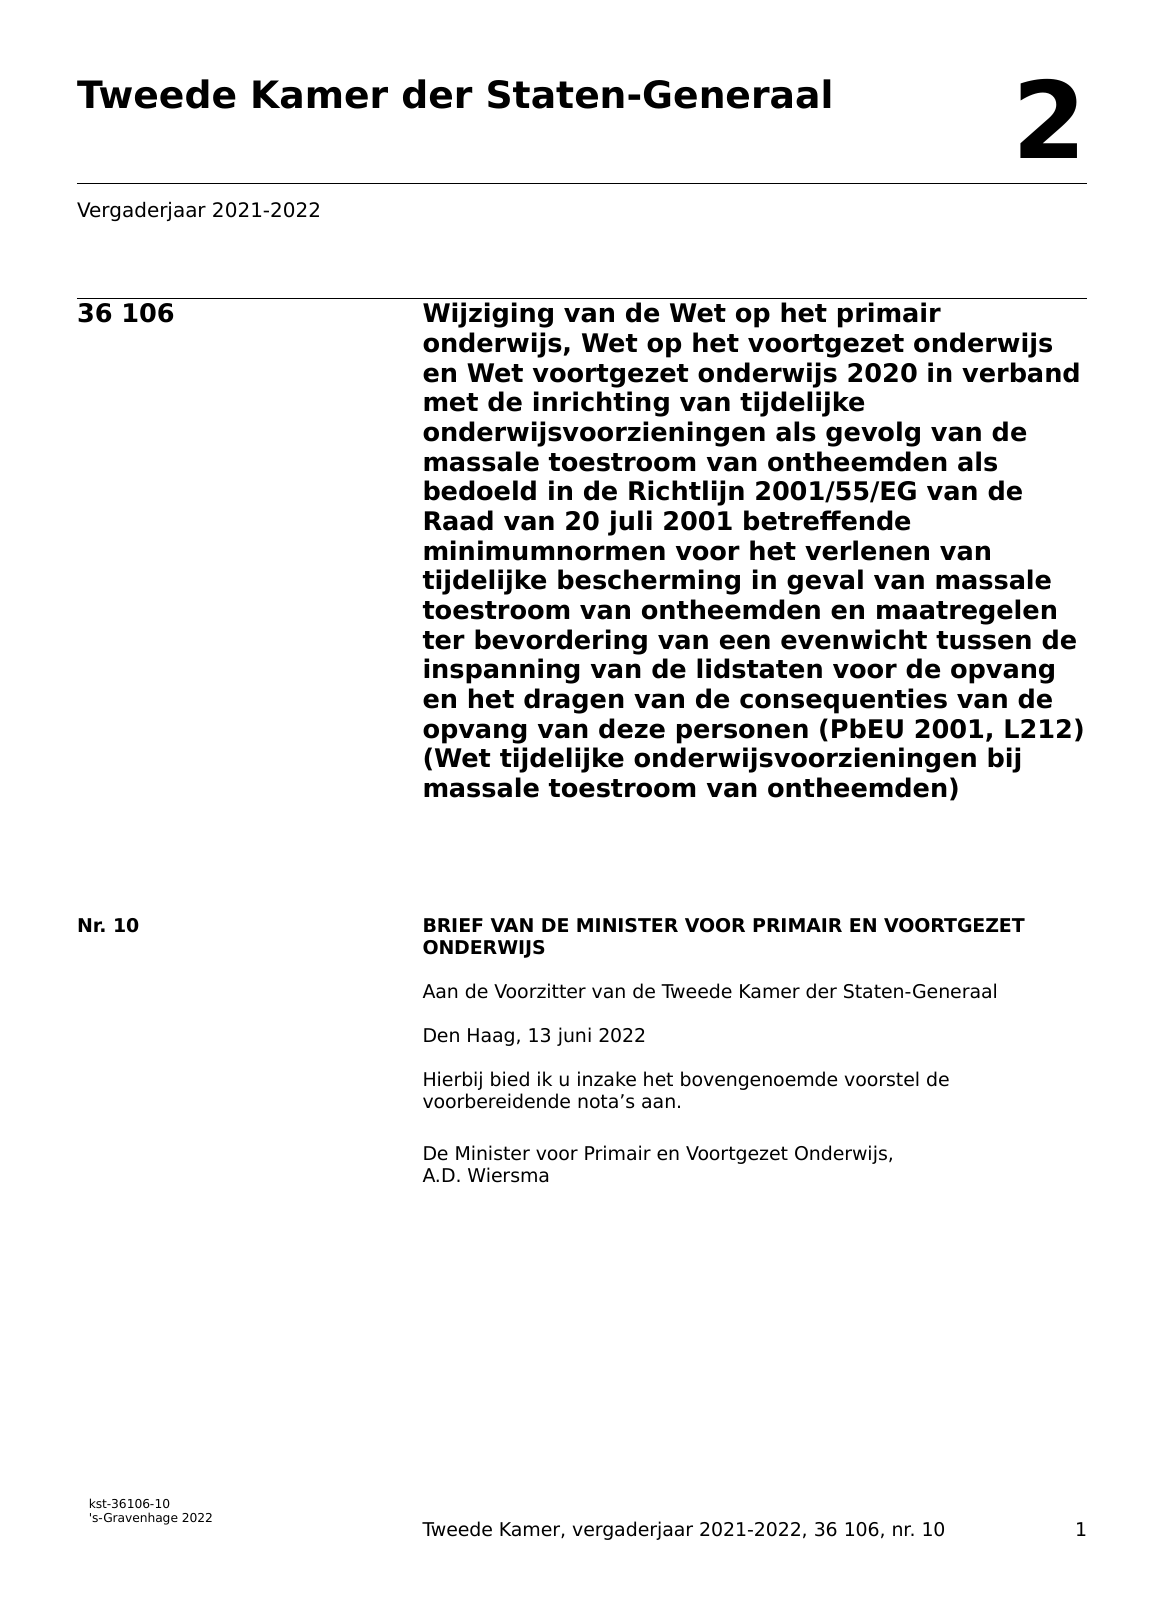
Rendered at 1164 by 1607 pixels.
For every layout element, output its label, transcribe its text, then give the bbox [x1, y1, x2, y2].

subtitle 36 106 Wijziging van de Wet op het primair onderwijs, Wet op het voortgezet onderwijs en Wet voortgezet onderwijs 2020 in verband met de inrichting van tijdelijke onderwijsvoorzieningen als gevolg van de massale toestroom van ontheemden als bedoeld in de Richtlijn 2001/55/EG van de Raad van 20 juli 2001 betreffende minimumnormen voor het verlenen van tijdelijke bescherming in geval van massale toestroom van ontheemden en maatregelen ter bevordering van een evenwicht tussen de inspanning van de lidstaten voor de opvang en het dragen van de consequenties van de opvang van deze personen (PbEU 2001, L212) (Wet tijdelijke onderwijsvoorzieningen bij massale toestroom van ontheemden) [77, 299, 1087, 804]
text 's-Gravenhage 2022 [88, 1511, 323, 1525]
text Hierbij bied ik u inzake het bovengenoemde voorstel de voorbereidende nota’s aan. [422, 1069, 1087, 1113]
text Aan de Voorzitter van de Tweede Kamer der Staten-Generaal [422, 981, 1087, 1003]
text Den Haag, 13 juni 2022 [422, 1025, 1087, 1047]
text De Minister voor Primair en Voortgezet Onderwijs, A.D. Wiersma [422, 1143, 1087, 1187]
text kst-36106-10 [88, 1497, 323, 1511]
table_header 2 [886, 59, 1087, 183]
subtitle Nr. 10 BRIEF VAN DE MINISTER VOOR PRIMAIR EN VOORTGEZET ONDERWIJS [77, 915, 1087, 959]
table_cell Vergaderjaar 2021-2022 [77, 184, 1087, 298]
table_header Tweede Kamer der Staten-Generaal [77, 59, 886, 183]
